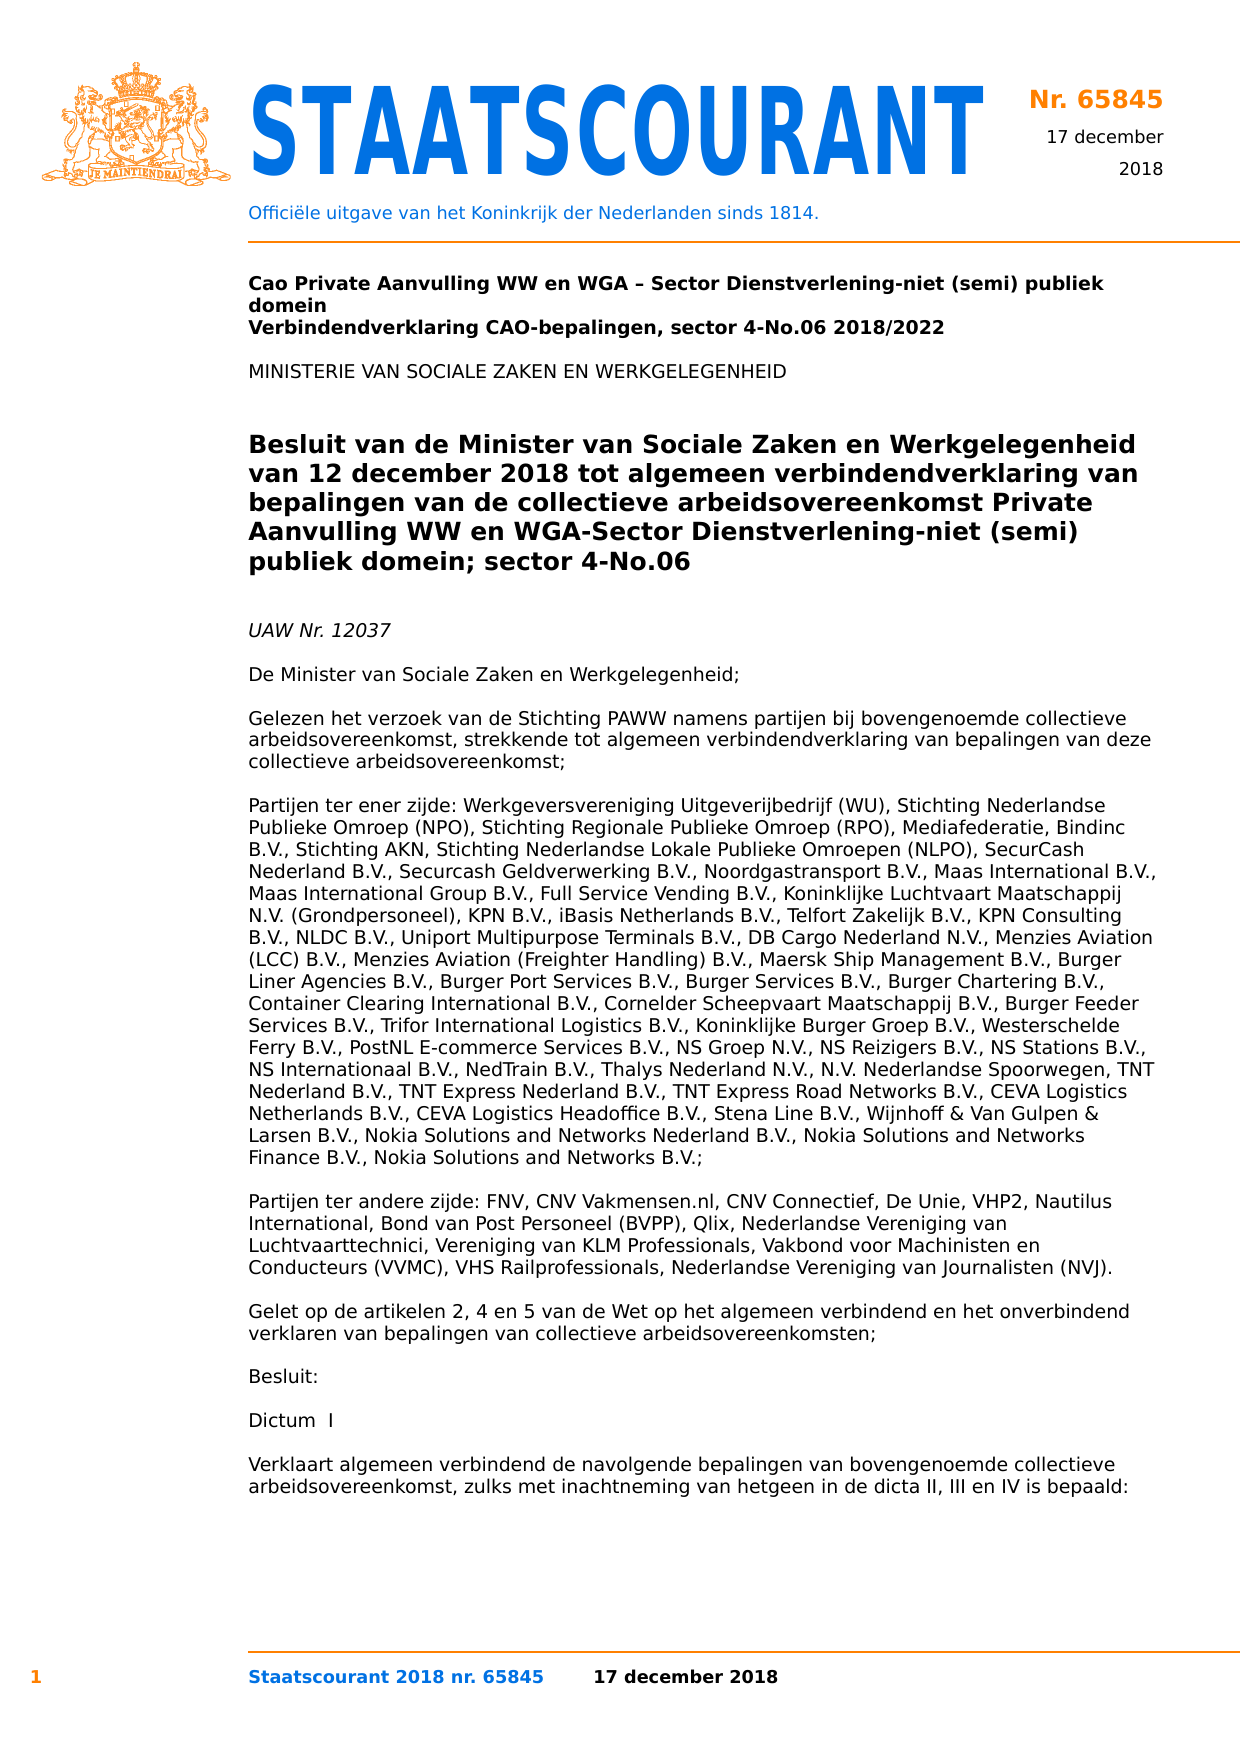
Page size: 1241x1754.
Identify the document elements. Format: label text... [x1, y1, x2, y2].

table_header [25, 62, 248, 241]
text Partijen ter ener zijde: Werkgeversvereniging Uitgeverijbedrijf (WU), Stichting Nederlandse Publieke Omroep (NPO), Stichting Regionale Publieke Omroep (RPO), Mediafederatie, Bindinc B.V., Stichting AKN, Stichting Nederlandse Lokale Publieke Omroepen (NLPO), SecurCash Nederland B.V., Securcash Geldverwerking B.V., Noordgastransport B.V., Maas International B.V., Maas International Group B.V., Full Service Vending B.V., Koninklijke Luchtvaart Maatschappij N.V. (Grondpersoneel), KPN B.V., iBasis Netherlands B.V., Telfort Zakelijk B.V., KPN Consulting B.V., NLDC B.V., Uniport Multipurpose Terminals B.V., DB Cargo Nederland N.V., Menzies Aviation (LCC) B.V., Menzies Aviation (Freighter Handling) B.V., Maersk Ship Management B.V., Burger Liner Agencies B.V., Burger Port Services B.V., Burger Services B.V., Burger Chartering B.V., Container Clearing International B.V., Cornelder Scheepvaart Maatschappij B.V., Burger Feeder Services B.V., Trifor International Logistics B.V., Koninklijke Burger Groep B.V., Westerschelde Ferry B.V., PostNL E-commerce Services B.V., NS Groep N.V., NS Reizigers B.V., NS Stations B.V., NS Internationaal B.V., NedTrain B.V., Thalys Nederland N.V., N.V. Nederlandse Spoorwegen, TNT Nederland B.V., TNT Express Nederland B.V., TNT Express Road Networks B.V., CEVA Logistics Netherlands B.V., CEVA Logistics Headoffice B.V., Stena Line B.V., Wijnhoff & Van Gulpen & Larsen B.V., Nokia Solutions and Networks Nederland B.V., Nokia Solutions and Networks Finance B.V., Nokia Solutions and Networks B.V.; [248, 795, 1163, 1169]
text Verbindendverklaring CAO-bepalingen, sector 4-No.06 2018/2022 [248, 317, 1163, 339]
text De Minister van Sociale Zaken en Werkgelegenheid; [248, 663, 1163, 686]
table_header Nr. 65845 [998, 62, 1240, 121]
text Cao Private Aanvulling WW en WGA – Sector Dienstverlening-niet (semi) publiek domein [248, 273, 1163, 317]
table_cell 2018 [998, 153, 1240, 203]
text Dictum I [248, 1410, 1163, 1432]
table_cell 17 december [998, 121, 1240, 153]
picture [41, 62, 231, 186]
text Gelezen het verzoek van de Stichting PAWW namens partijen bij bovengenoemde collectieve arbeidsovereenkomst, strekkende tot algemeen verbindendverklaring van bepalingen van deze collectieve arbeidsovereenkomst; [248, 707, 1163, 773]
subtitle Besluit van de Minister van Sociale Zaken en Werkgelegenheid van 12 december 2018 tot algemeen verbindendverklaring van bepalingen van de collectieve arbeidsovereenkomst Private Aanvulling WW en WGA-Sector Dienstverlening-niet (semi) publiek domein; sector 4-No.06 [248, 430, 1163, 576]
table_header STAATSCOURANT [248, 62, 998, 203]
text UAW Nr. 12037 [248, 620, 1163, 642]
text Partijen ter andere zijde: FNV, CNV Vakmensen.nl, CNV Connectief, De Unie, VHP2, Nautilus International, Bond van Post Personeel (BVPP), Qlix, Nederlandse Vereniging van Luchtvaarttechnici, Vereniging van KLM Professionals, Vakbond voor Machinisten en Conducteurs (VVMC), VHS Railprofessionals, Nederlandse Vereniging van Journalisten (NVJ). [248, 1191, 1163, 1279]
text Gelet op de artikelen 2, 4 en 5 van de Wet op het algemeen verbindend en het onverbindend verklaren van bepalingen van collectieve arbeidsovereenkomsten; [248, 1301, 1163, 1344]
text MINISTERIE VAN SOCIALE ZAKEN EN WERKGELEGENHEID [248, 361, 1163, 383]
text Besluit: [248, 1366, 1163, 1388]
text Verklaart algemeen verbindend de navolgende bepalingen van bovengenoemde collectieve arbeidsovereenkomst, zulks met inachtneming van hetgeen in de dicta II, III en IV is bepaald: [248, 1454, 1163, 1498]
table_cell Officiële uitgave van het Koninkrijk der Nederlanden sinds 1814. [248, 203, 1240, 241]
